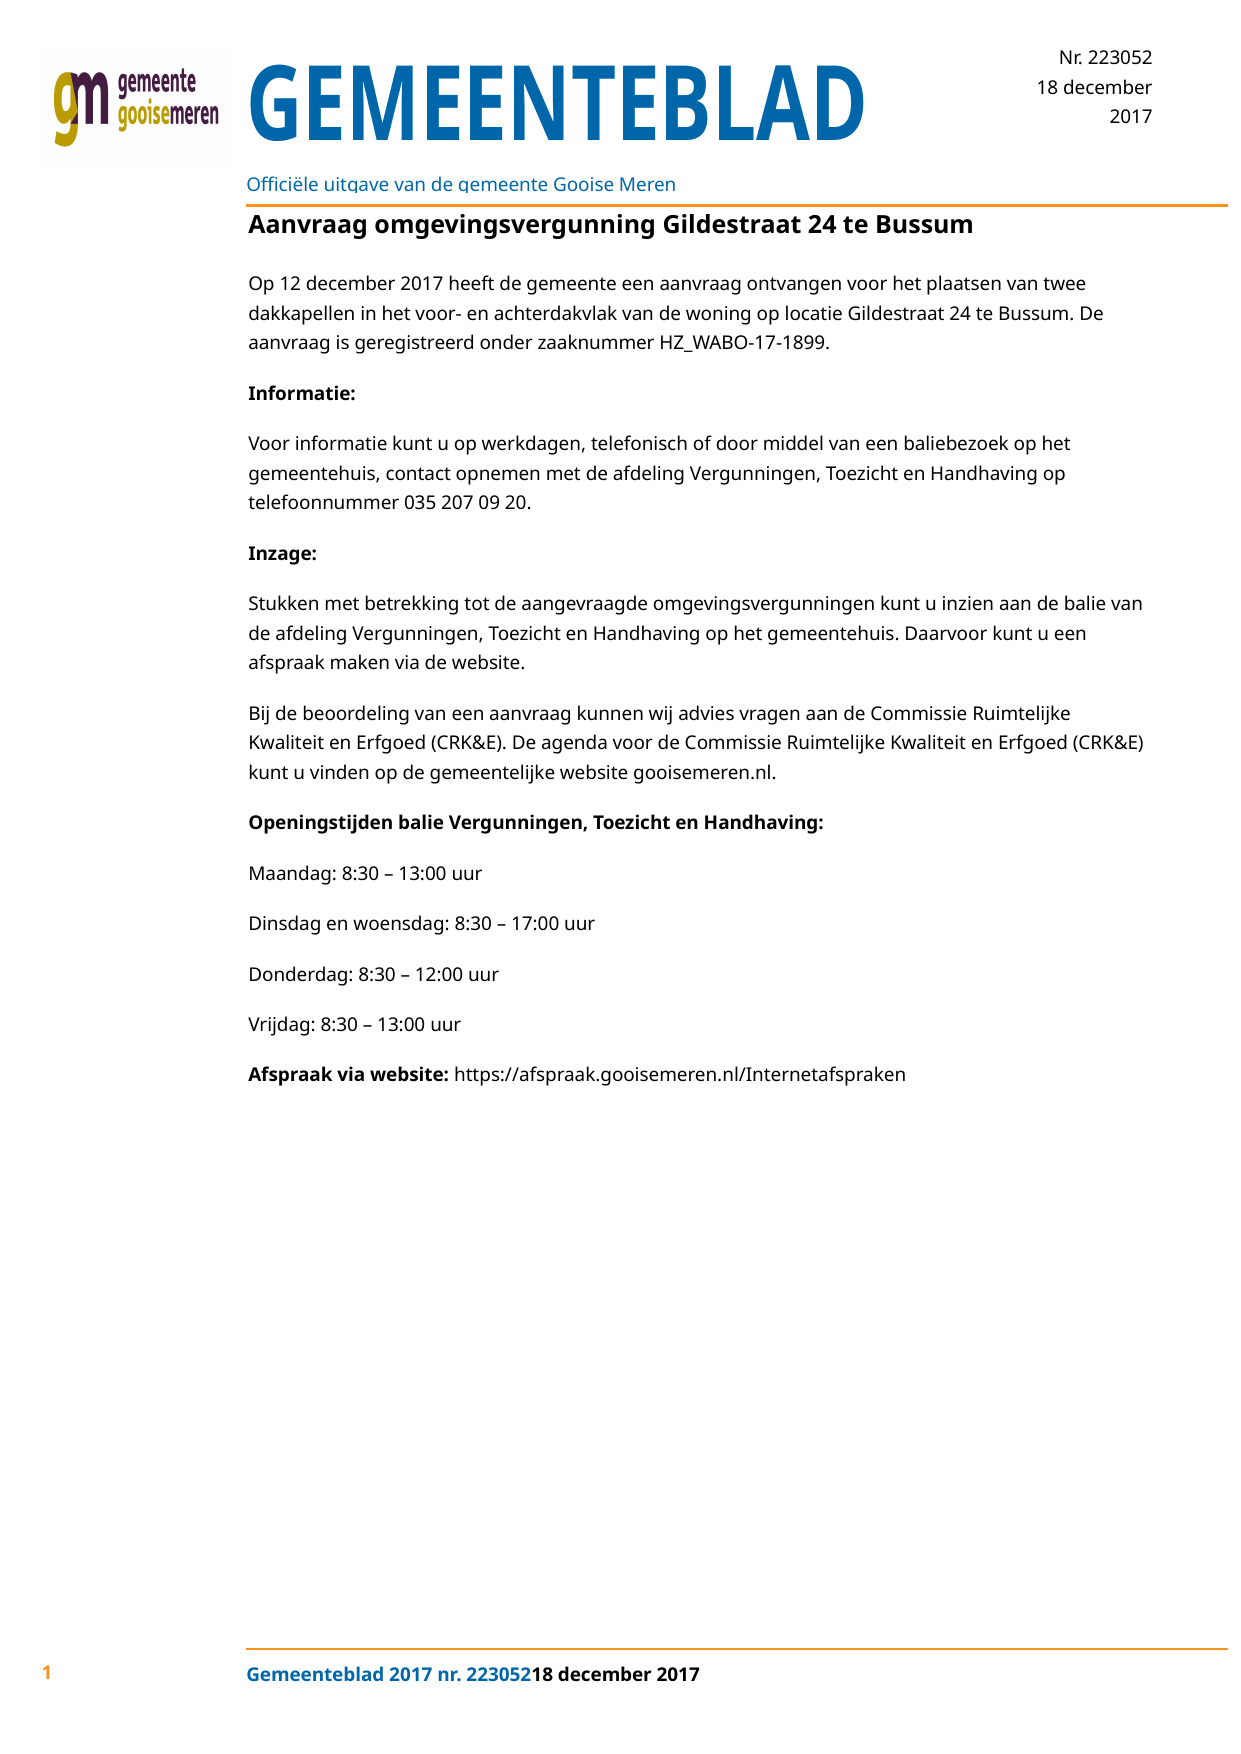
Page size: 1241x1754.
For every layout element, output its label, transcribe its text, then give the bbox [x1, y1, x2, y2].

text Op 12 december 2017 heeft de gemeente een aanvraag ontvangen voor het plaatsen van twee dakkapellen in het voor- en achterdakvlak van de woning op locatie Gildestraat 24 te Bussum. De aanvraag is geregistreerd onder zaaknummer HZ_WABO-17-1899. [248, 270, 1152, 355]
text Openingstijden balie Vergunningen, Toezicht en Handhaving: [248, 809, 1152, 835]
text Stukken met betrekking tot de aangevraagde omgevingsvergunningen kunt u inzien aan de balie van de afdeling Vergunningen, Toezicht en Handhaving op het gemeentehuis. Daarvoor kunt u een afspraak maken via de website. [248, 590, 1152, 675]
text Voor informatie kunt u op werkdagen, telefonisch of door middel van een baliebezoek op het gemeentehuis, contact opnemen met de afdeling Vergunningen, Toezicht en Handhaving op telefoonnummer 035 207 09 20. [248, 430, 1152, 515]
text Vrijdag: 8:30 – 13:00 uur [248, 1011, 1152, 1037]
text Donderdag: 8:30 – 12:00 uur [248, 961, 1152, 986]
text Aanvraag omgevingsvergunning Gildestraat 24 te Bussum [248, 207, 1152, 241]
text Dinsdag en woensdag: 8:30 – 17:00 uur [248, 910, 1152, 936]
text Maandag: 8:30 – 13:00 uur [248, 860, 1152, 886]
picture [41, 47, 231, 172]
text Inzage: [248, 540, 1152, 566]
text Bij de beoordeling van een aanvraag kunnen wij advies vragen aan de Commissie Ruimtelijke Kwaliteit en Erfgoed (CRK&E). De agenda voor de Commissie Ruimtelijke Kwaliteit en Erfgoed (CRK&E) kunt u vinden op de gemeentelijke website gooisemeren.nl. [248, 700, 1152, 785]
text Informatie: [248, 380, 1152, 406]
text Afspraak via website: https://afspraak.gooisemeren.nl/Internetafspraken [248, 1062, 1152, 1087]
